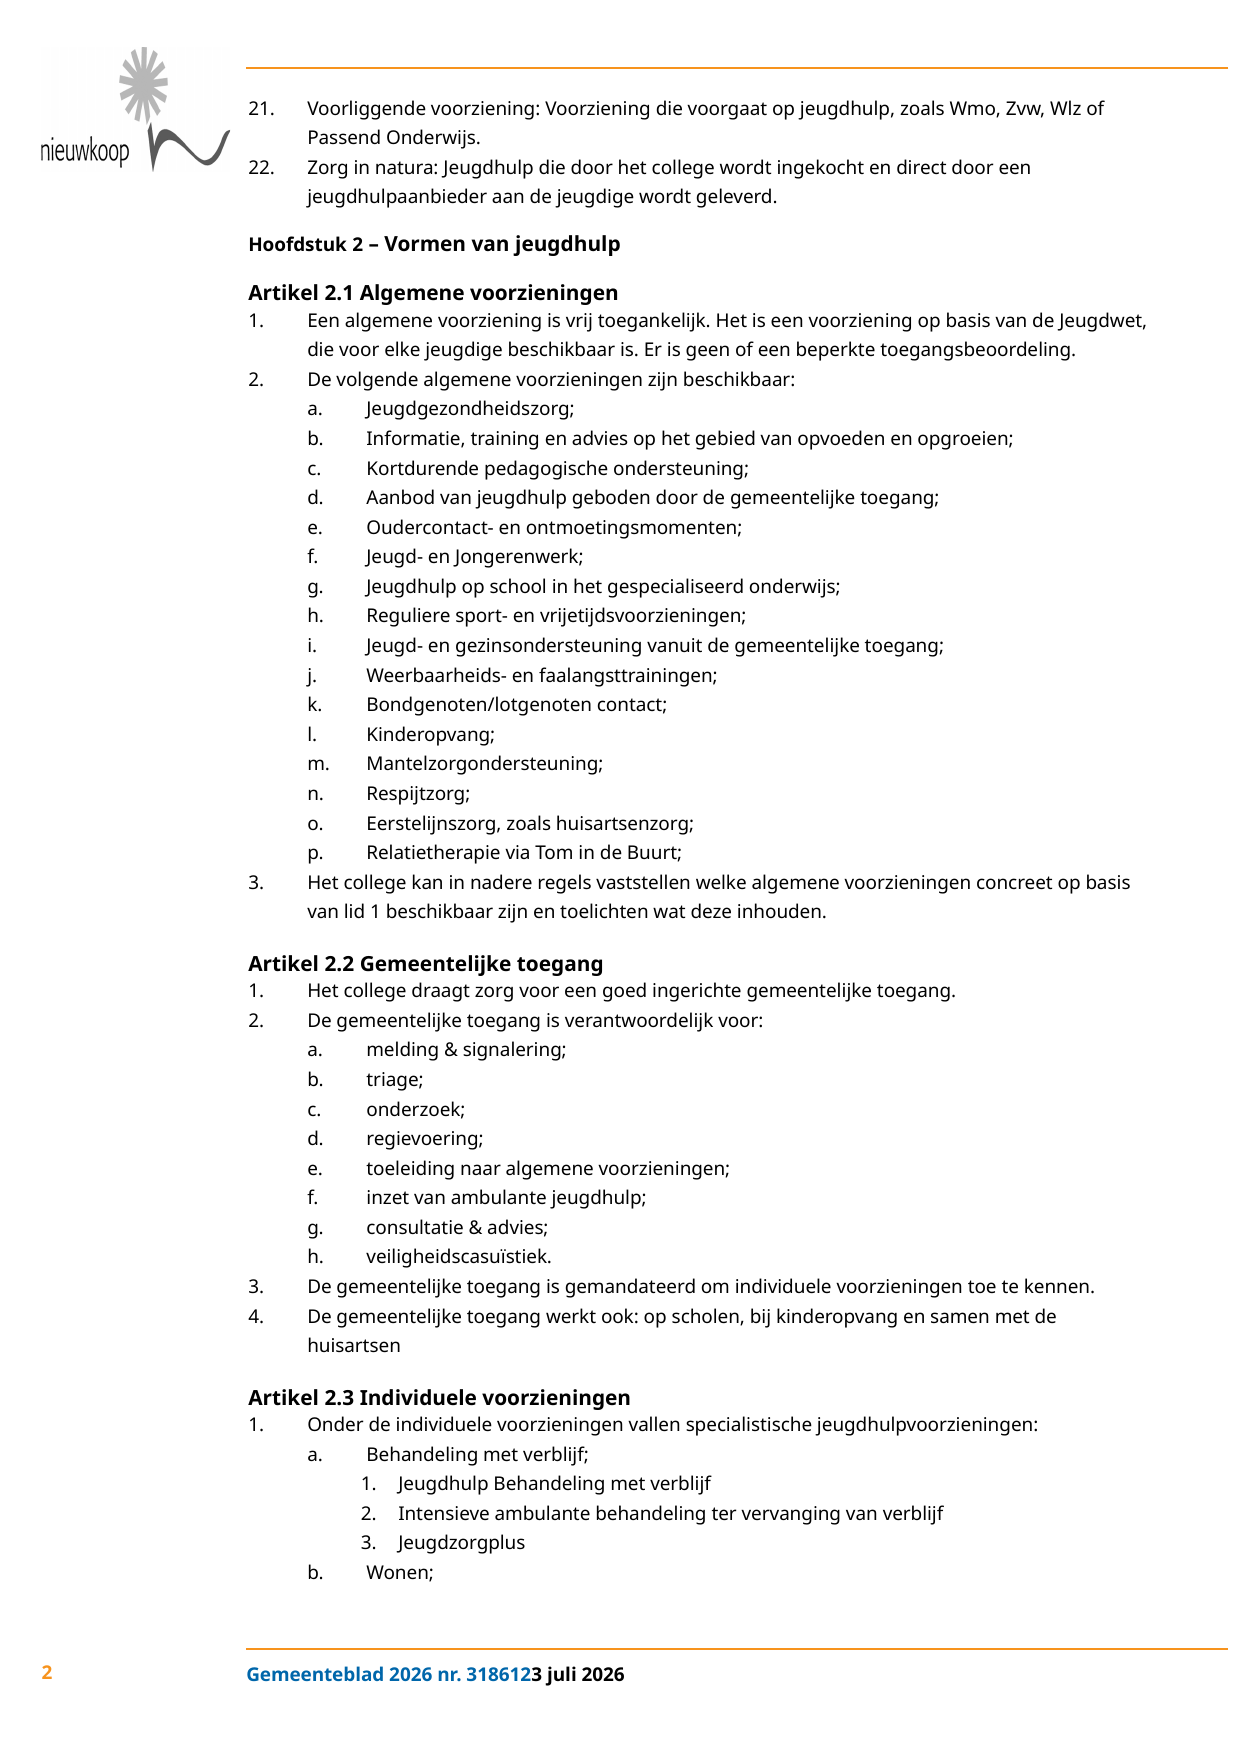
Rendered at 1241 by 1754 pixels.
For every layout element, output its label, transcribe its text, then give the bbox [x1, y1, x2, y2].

list De gemeentelijke toegang is verantwoordelijk voor: [248, 1007, 1152, 1033]
list regievoering; [307, 1125, 1152, 1151]
list Wonen; [307, 1559, 1152, 1585]
picture [41, 47, 231, 172]
list Het college draagt zorg voor een goed ingerichte gemeentelijke toegang. [248, 977, 1152, 1003]
list Jeugdzorgplus [361, 1529, 1152, 1555]
list Het college kan in nadere regels vaststellen welke algemene voorzieningen concreet op basis van lid 1 beschikbaar zijn en toelichten wat deze inhouden. [248, 869, 1152, 924]
list triage; [307, 1066, 1152, 1092]
list De gemeentelijke toegang is gemandateerd om individuele voorzieningen toe te kennen. [248, 1273, 1152, 1299]
list Eerstelijnszorg, zoals huisartsenzorg; [307, 810, 1152, 836]
list Bondgenoten/lotgenoten contact; [307, 691, 1152, 717]
list Jeugdhulp op school in het gespecialiseerd onderwijs; [307, 573, 1152, 599]
list Weerbaarheids- en faalangsttrainingen; [307, 662, 1152, 688]
list consultatie & advies; [307, 1214, 1152, 1240]
list Intensieve ambulante behandeling ter vervanging van verblijf [361, 1500, 1152, 1526]
list veiligheidscasuïstiek. [307, 1244, 1152, 1269]
list Jeugdhulp Behandeling met verblijf [361, 1470, 1152, 1496]
list toeleiding naar algemene voorzieningen; [307, 1155, 1152, 1181]
list Behandeling met verblijf; [307, 1441, 1152, 1467]
text Artikel 2.3 Individuele voorzieningen [248, 1383, 1152, 1411]
list Aanbod van jeugdhulp geboden door de gemeentelijke toegang; [307, 484, 1152, 510]
list melding & signalering; [307, 1037, 1152, 1062]
list Oudercontact- en ontmoetingsmomenten; [307, 514, 1152, 540]
text Artikel 2.1 Algemene voorzieningen [248, 278, 1152, 307]
list Jeugd- en gezinsondersteuning vanuit de gemeentelijke toegang; [307, 632, 1152, 658]
text Hoofdstuk 2 – Vormen van jeugdhulp [248, 229, 1152, 258]
text Artikel 2.2 Gemeentelijke toegang [248, 949, 1152, 977]
list Onder de individuele voorzieningen vallen specialistische jeugdhulpvoorzieningen: [248, 1411, 1152, 1437]
list Zorg in natura: Jeugdhulp die door het college wordt ingekocht en direct door een jeugdhulpaanbieder aan de jeugdige wordt geleverd. [248, 154, 1152, 209]
list Mantelzorgondersteuning; [307, 751, 1152, 776]
list Jeugd- en Jongerenwerk; [307, 543, 1152, 569]
list Reguliere sport- en vrijetijdsvoorzieningen; [307, 603, 1152, 628]
list Jeugdgezondheidszorg; [307, 396, 1152, 421]
list De gemeentelijke toegang werkt ook: op scholen, bij kinderopvang en samen met de huisartsen [248, 1303, 1152, 1358]
list Kinderopvang; [307, 721, 1152, 747]
list Een algemene voorziening is vrij toegankelijk. Het is een voorziening op basis van de Jeugdwet, die voor elke jeugdige beschikbaar is. Er is geen of een beperkte toegangsbeoordeling. [248, 307, 1152, 362]
list Relatietherapie via Tom in de Buurt; [307, 839, 1152, 865]
list De volgende algemene voorzieningen zijn beschikbaar: [248, 366, 1152, 392]
list Kortdurende pedagogische ondersteuning; [307, 455, 1152, 481]
list onderzoek; [307, 1096, 1152, 1121]
list Informatie, training en advies op het gebied van opvoeden en opgroeien; [307, 425, 1152, 451]
list inzet van ambulante jeugdhulp; [307, 1184, 1152, 1210]
list Voorliggende voorziening: Voorziening die voorgaat op jeugdhulp, zoals Wmo, Zvw, Wlz of Passend Onderwijs. [248, 95, 1152, 150]
list Respijtzorg; [307, 780, 1152, 806]
